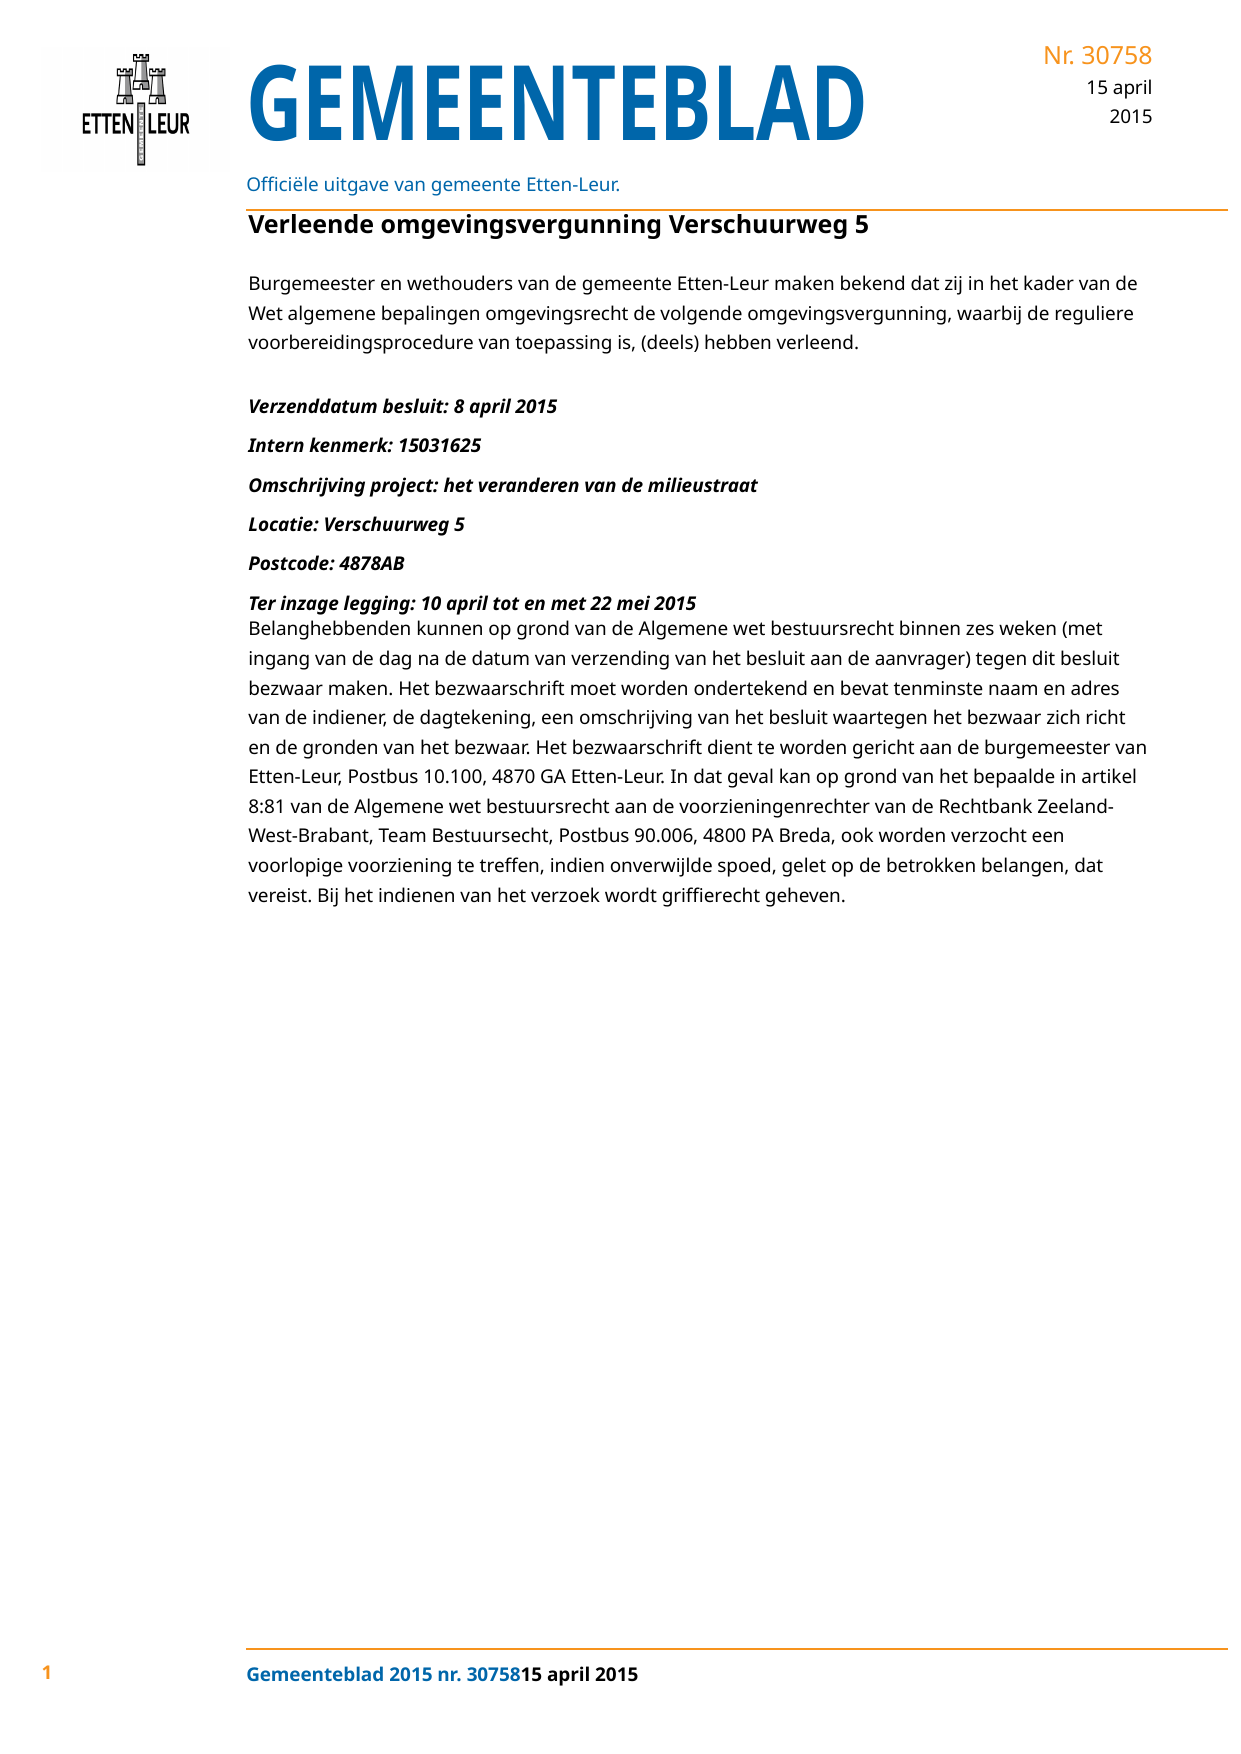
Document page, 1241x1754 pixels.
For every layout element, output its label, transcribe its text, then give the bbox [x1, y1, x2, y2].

text Verleende omgevingsvergunning Verschuurweg 5 [248, 211, 1152, 241]
text Burgemeester en wethouders van de gemeente Etten-Leur maken bekend dat zij in het kader van de Wet algemene bepalingen omgevingsrecht de volgende omgevingsvergunning, waarbij de reguliere voorbereidingsprocedure van toepassing is, (deels) hebben verleend. [248, 270, 1152, 355]
text Locatie: Verschuurweg 5 [248, 511, 1152, 537]
text Belanghebbenden kunnen op grond van de Algemene wet bestuursrecht binnen zes weken (met ingang van de dag na de datum van verzending van het besluit aan de aanvrager) tegen dit besluit bezwaar maken. Het bezwaarschrift moet worden ondertekend en bevat tenminste naam en adres van de indiener, de dagtekening, een omschrijving van het besluit waartegen het bezwaar zich richt en de gronden van het bezwaar. Het bezwaarschrift dient te worden gericht aan de burgemeester van Etten-Leur, Postbus 10.100, 4870 GA Etten-Leur. In dat geval kan op grond van het bepaalde in artikel 8:81 van de Algemene wet bestuursrecht aan de voorzieningenrechter van de Rechtbank Zeeland-West-Brabant, Team Bestuursecht, Postbus 90.006, 4800 PA Breda, ook worden verzocht een voorlopige voorziening te treffen, indien onverwijlde spoed, gelet op de betrokken belangen, dat vereist. Bij het indienen van het verzoek wordt griffierecht geheven. [248, 616, 1152, 907]
text Intern kenmerk: 15031625 [248, 433, 1152, 458]
text Postcode: 4878AB [248, 551, 1152, 576]
text Verzenddatum besluit: 8 april 2015 [248, 393, 1152, 419]
text Omschrijving project: het veranderen van de milieustraat [248, 472, 1152, 498]
picture [41, 47, 231, 172]
text Ter inzage legging: 10 april tot en met 22 mei 2015 [248, 590, 1152, 616]
